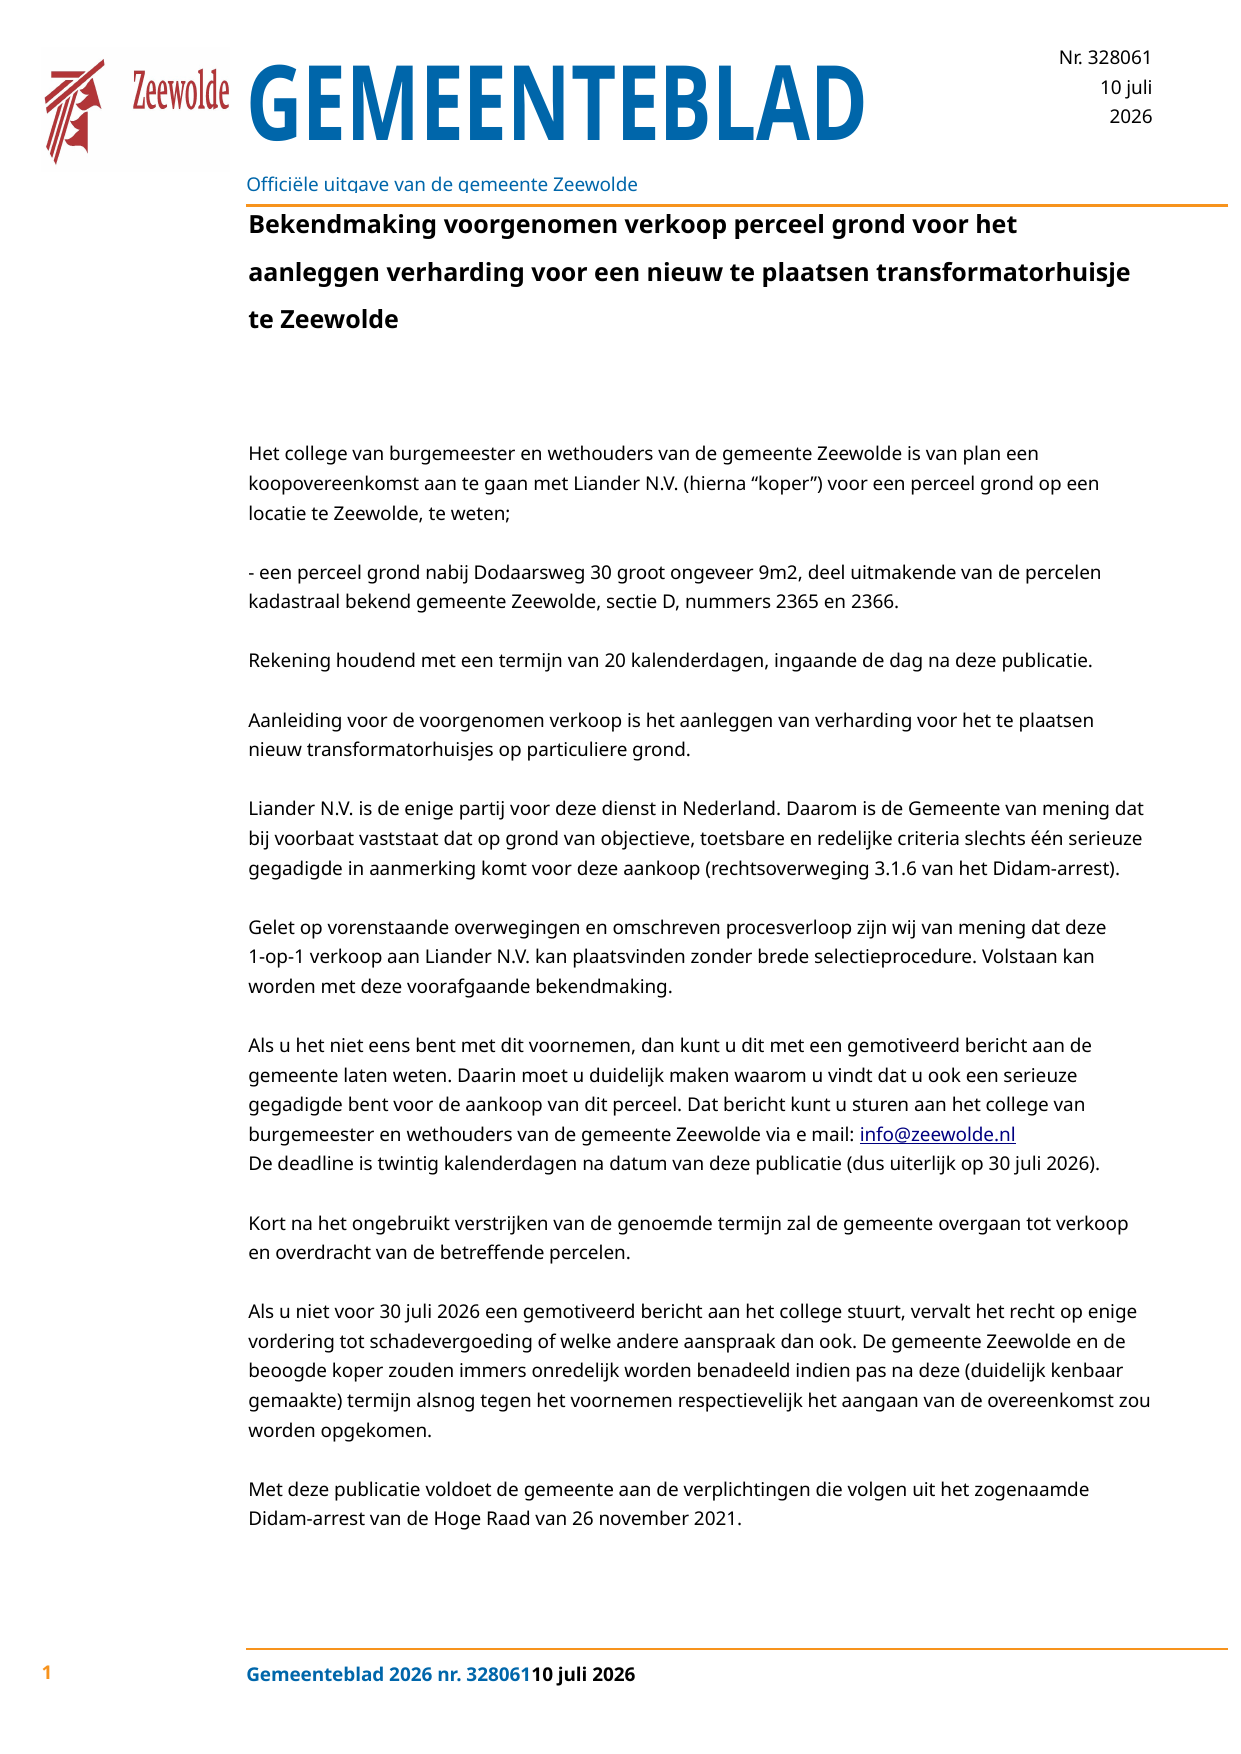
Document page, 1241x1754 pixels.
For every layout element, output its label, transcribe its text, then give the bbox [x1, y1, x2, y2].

text Bekendmaking voorgenomen verkoop perceel grond voor het aanleggen verharding voor een nieuw te plaatsen transformatorhuisje te Zeewolde [248, 207, 1152, 336]
text Het college van burgemeester en wethouders van de gemeente Zeewolde is van plan een koopovereenkomst aan te gaan met Liander N.V. (hierna “koper”) voor een perceel grond op een locatie te Zeewolde, te weten; [248, 441, 1152, 525]
text Liander N.V. is de enige partij voor deze dienst in Nederland. Daarom is de Gemeente van mening dat bij voorbaat vaststaat dat op grond van objectieve, toetsbare en redelijke criteria slechts één serieuze gegadigde in aanmerking komt voor deze aankoop (rechtsoverweging 3.1.6 van het Didam-arrest). [248, 796, 1152, 880]
text Met deze publicatie voldoet de gemeente aan de verplichtingen die volgen uit het zogenaamde Didam-arrest van de Hoge Raad van 26 november 2021. [248, 1476, 1152, 1531]
text 1-op-1 verkoop aan Liander N.V. kan plaatsvinden zonder brede selectieprocedure. Volstaan kan worden met deze voorafgaande bekendmaking. [248, 943, 1152, 999]
text Kort na het ongebruikt verstrijken van de genoemde termijn zal de gemeente overgaan tot verkoop en overdracht van de betreffende percelen. [248, 1210, 1152, 1265]
text De deadline is twintig kalenderdagen na datum van deze publicatie (dus uiterlijk op 30 juli 2026). [248, 1151, 1152, 1176]
text Als u niet voor 30 juli 2026 een gemotiveerd bericht aan het college stuurt, vervalt het recht op enige vordering tot schadevergoeding of welke andere aanspraak dan ook. De gemeente Zeewolde en de beoogde koper zouden immers onredelijk worden benadeeld indien pas na deze (duidelijk kenbaar gemaakte) termijn alsnog tegen het voornemen respectievelijk het aangaan van de overeenkomst zou worden opgekomen. [248, 1298, 1152, 1442]
text Rekening houdend met een termijn van 20 kalenderdagen, ingaande de dag na deze publicatie. [248, 648, 1152, 673]
text Gelet op vorenstaande overwegingen en omschreven procesverloop zijn wij van mening dat deze [248, 914, 1152, 939]
text Als u het niet eens bent met dit voornemen, dan kunt u dit met een gemotiveerd bericht aan de gemeente laten weten. Daarin moet u duidelijk maken waarom u vindt dat u ook een serieuze gegadigde bent voor de aankoop van dit perceel. Dat bericht kunt u sturen aan het college van burgemeester en wethouders van de gemeente Zeewolde via e mail: info@zeewolde.nl [248, 1032, 1152, 1147]
text - een perceel grond nabij Dodaarsweg 30 groot ongeveer 9m2, deel uitmakende van de percelen kadastraal bekend gemeente Zeewolde, sectie D, nummers 2365 en 2366. [248, 559, 1152, 614]
picture [41, 47, 231, 172]
text Aanleiding voor de voorgenomen verkoop is het aanleggen van verharding voor het te plaatsen nieuw transformatorhuisjes op particuliere grond. [248, 707, 1152, 762]
